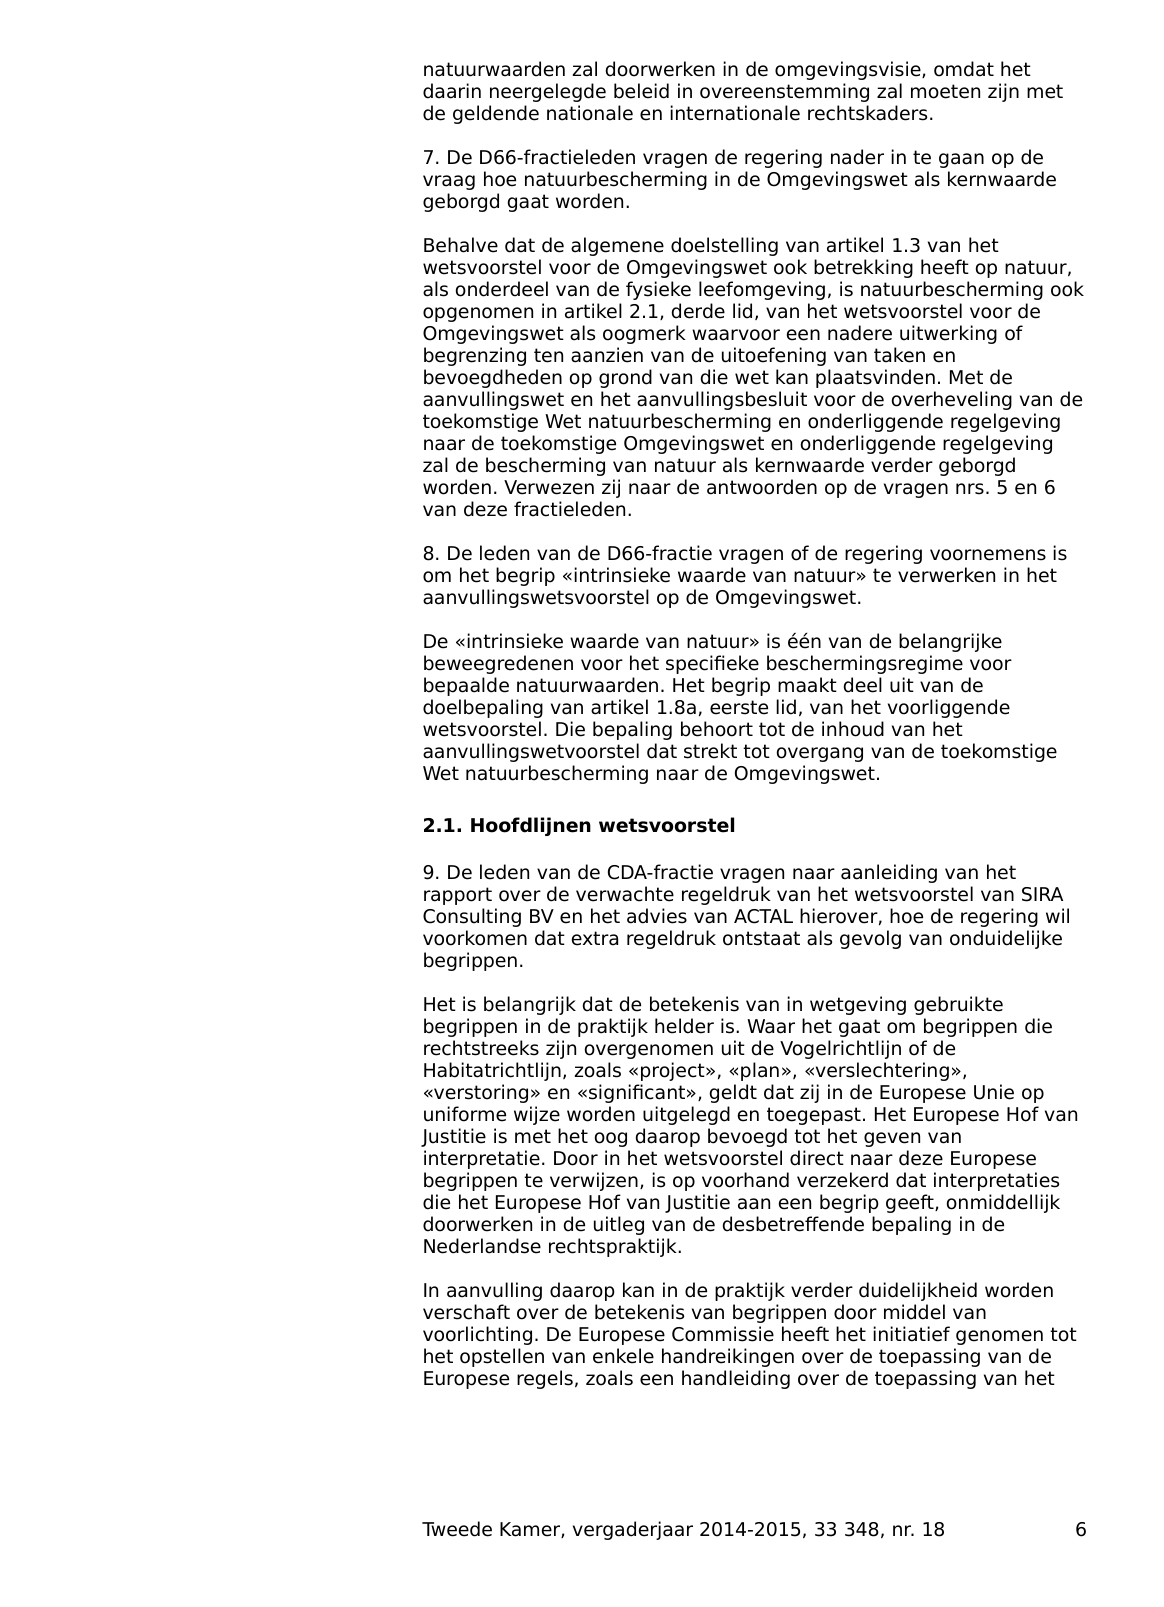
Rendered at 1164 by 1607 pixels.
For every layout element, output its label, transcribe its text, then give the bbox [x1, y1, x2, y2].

text 7. De D66-fractieleden vragen de regering nader in te gaan op de vraag hoe natuurbescherming in de Omgevingswet als kernwaarde geborgd gaat worden. [422, 147, 1087, 213]
text 8. De leden van de D66-fractie vragen of de regering voornemens is om het begrip «intrinsieke waarde van natuur» te verwerken in het aanvullingswetsvoorstel op de Omgevingswet. [422, 543, 1087, 609]
text 9. De leden van de CDA-fractie vragen naar aanleiding van het rapport over de verwachte regeldruk van het wetsvoorstel van SIRA Consulting BV en het advies van ACTAL hierover, hoe de regering wil voorkomen dat extra regeldruk ontstaat als gevolg van onduidelijke begrippen. [422, 862, 1087, 972]
text In aanvulling daarop kan in de praktijk verder duidelijkheid worden verschaft over de betekenis van begrippen door middel van voorlichting. De Europese Commissie heeft het initiatief genomen tot het opstellen van enkele handreikingen over de toepassing van de Europese regels, zoals een handleiding over de toepassing van het [422, 1280, 1087, 1390]
subtitle 2.1. Hoofdlijnen wetsvoorstel [422, 815, 1087, 837]
text De «intrinsieke waarde van natuur» is één van de belangrijke beweegredenen voor het specifieke beschermingsregime voor bepaalde natuurwaarden. Het begrip maakt deel uit van de doelbepaling van artikel 1.8a, eerste lid, van het voorliggende wetsvoorstel. Die bepaling behoort tot de inhoud van het aanvullingswetvoorstel dat strekt tot overgang van de toekomstige Wet natuurbescherming naar de Omgevingswet. [422, 631, 1087, 785]
text natuurwaarden zal doorwerken in de omgevingsvisie, omdat het daarin neergelegde beleid in overeenstemming zal moeten zijn met de geldende nationale en internationale rechtskaders. [422, 59, 1087, 125]
text Het is belangrijk dat de betekenis van in wetgeving gebruikte begrippen in de praktijk helder is. Waar het gaat om begrippen die rechtstreeks zijn overgenomen uit de Vogelrichtlijn of de Habitatrichtlijn, zoals «project», «plan», «verslechtering», «verstoring» en «significant», geldt dat zij in de Europese Unie op uniforme wijze worden uitgelegd en toegepast. Het Europese Hof van Justitie is met het oog daarop bevoegd tot het geven van interpretatie. Door in het wetsvoorstel direct naar deze Europese begrippen te verwijzen, is op voorhand verzekerd dat interpretaties die het Europese Hof van Justitie aan een begrip geeft, onmiddellijk doorwerken in de uitleg van de desbetreffende bepaling in de Nederlandse rechtspraktijk. [422, 994, 1087, 1258]
text Behalve dat de algemene doelstelling van artikel 1.3 van het wetsvoorstel voor de Omgevingswet ook betrekking heeft op natuur, als onderdeel van de fysieke leefomgeving, is natuurbescherming ook opgenomen in artikel 2.1, derde lid, van het wetsvoorstel voor de Omgevingswet als oogmerk waarvoor een nadere uitwerking of begrenzing ten aanzien van de uitoefening van taken en bevoegdheden op grond van die wet kan plaatsvinden. Met de aanvullingswet en het aanvullingsbesluit voor de overheveling van de toekomstige Wet natuurbescherming en onderliggende regelgeving naar de toekomstige Omgevingswet en onderliggende regelgeving zal de bescherming van natuur als kernwaarde verder geborgd worden. Verwezen zij naar de antwoorden op de vragen nrs. 5 en 6 van deze fractieleden. [422, 235, 1087, 521]
